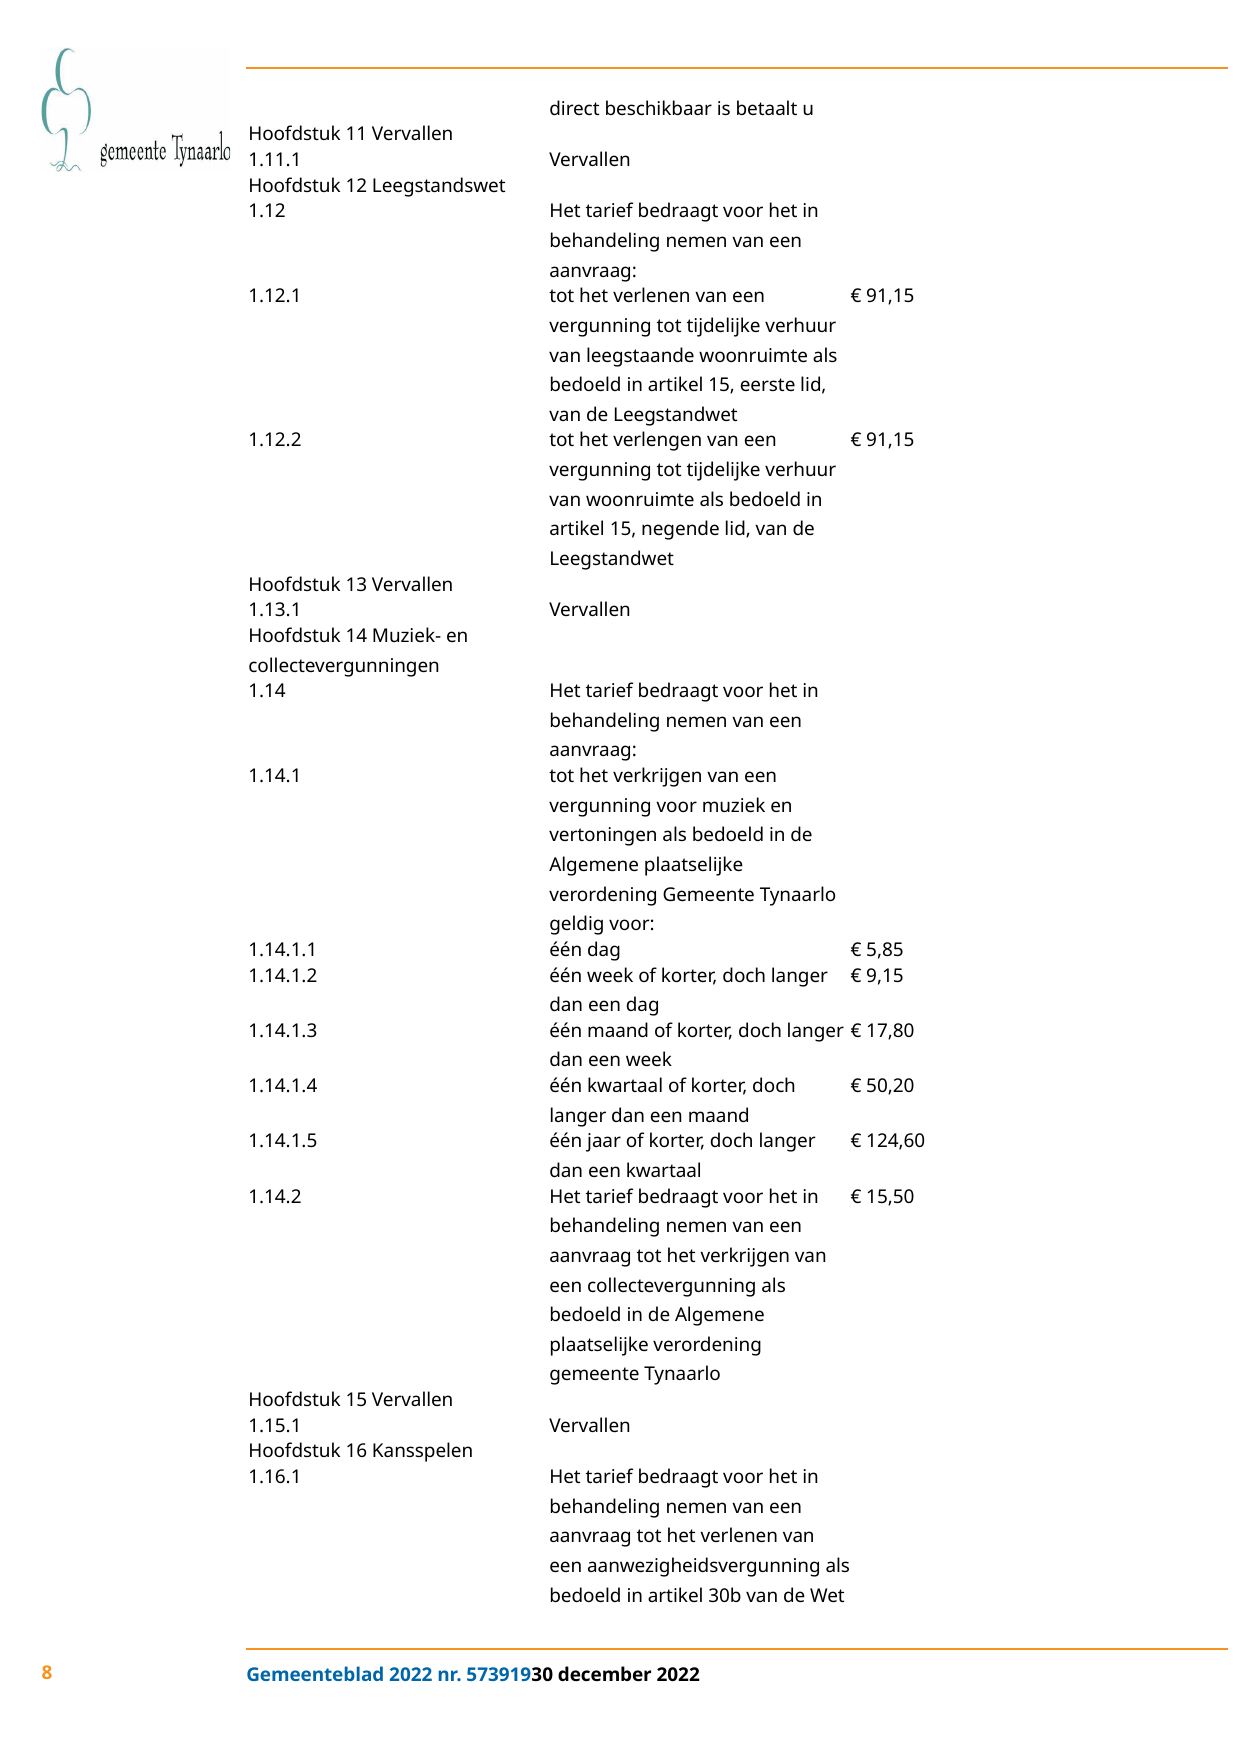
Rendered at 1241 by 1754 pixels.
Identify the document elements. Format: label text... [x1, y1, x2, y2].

table_cell 1.14.1 [248, 763, 549, 936]
table_cell [549, 121, 850, 146]
table_cell € 5,85 [850, 936, 1152, 962]
table_cell 1.13.1 [248, 596, 549, 622]
table_cell direct beschikbaar is betaalt u [549, 95, 850, 121]
picture [41, 47, 231, 172]
table_cell één kwartaal of korter, doch langer dan een maand [549, 1073, 850, 1128]
table_cell [850, 678, 1152, 762]
table_cell 1.12.2 [248, 427, 549, 571]
table_cell Vervallen [549, 146, 850, 172]
table_cell 1.14.1.3 [248, 1017, 549, 1072]
table_cell Hoofdstuk 12 Leegstandswet [248, 172, 549, 198]
table_cell [549, 571, 850, 596]
table_cell [549, 1386, 850, 1412]
table_cell [850, 146, 1152, 172]
table_cell € 91,15 [850, 427, 1152, 571]
table_cell Het tarief bedraagt voor het in behandeling nemen van een aanvraag tot het verlenen van een aanwezigheidsvergunning als bedoeld in artikel 30b van de Wet [549, 1464, 850, 1607]
table_cell tot het verlenen van een vergunning tot tijdelijke verhuur van leegstaande woonruimte als bedoeld in artikel 15, eerste lid, van de Leegstandwet [549, 283, 850, 427]
table_cell één jaar of korter, doch langer dan een kwartaal [549, 1128, 850, 1183]
table_cell [850, 1438, 1152, 1463]
table_cell Hoofdstuk 15 Vervallen [248, 1386, 549, 1412]
table_cell Vervallen [549, 596, 850, 622]
table_cell Het tarief bedraagt voor het in behandeling nemen van een aanvraag tot het verkrijgen van een collectevergunning als bedoeld in de Algemene plaatselijke verordening gemeente Tynaarlo [549, 1183, 850, 1386]
table_cell 1.14.1.1 [248, 936, 549, 962]
table_cell [850, 121, 1152, 146]
table_cell [850, 763, 1152, 936]
table_cell 1.11.1 [248, 146, 549, 172]
table_cell € 15,50 [850, 1183, 1152, 1386]
table_cell € 9,15 [850, 962, 1152, 1017]
table_cell [549, 172, 850, 198]
table_cell Hoofdstuk 13 Vervallen [248, 571, 549, 596]
table_cell [549, 1438, 850, 1463]
table_cell 1.14.1.4 [248, 1073, 549, 1128]
table_cell Hoofdstuk 16 Kansspelen [248, 1438, 549, 1463]
table_cell [850, 596, 1152, 622]
table_cell [850, 172, 1152, 198]
table_cell [850, 622, 1152, 677]
table_cell 1.12 [248, 198, 549, 283]
table_cell 1.12.1 [248, 283, 549, 427]
table_cell één maand of korter, doch langer dan een week [549, 1017, 850, 1072]
table_cell [850, 571, 1152, 596]
table_cell Het tarief bedraagt voor het in behandeling nemen van een aanvraag: [549, 678, 850, 762]
table_cell één dag [549, 936, 850, 962]
table_cell 1.14.2 [248, 1183, 549, 1386]
table_cell € 50,20 [850, 1073, 1152, 1128]
table_cell 1.15.1 [248, 1412, 549, 1438]
table_cell 1.16.1 [248, 1464, 549, 1607]
table_cell [248, 95, 549, 121]
table_cell 1.14.1.5 [248, 1128, 549, 1183]
table_cell [850, 198, 1152, 283]
table_cell Hoofdstuk 14 Muziek- en collectevergunningen [248, 622, 549, 677]
table_cell € 91,15 [850, 283, 1152, 427]
table_cell tot het verkrijgen van een vergunning voor muziek en vertoningen als bedoeld in de Algemene plaatselijke verordening Gemeente Tynaarlo geldig voor: [549, 763, 850, 936]
table_cell 1.14 [248, 678, 549, 762]
table_cell Vervallen [549, 1412, 850, 1438]
table_cell [850, 1386, 1152, 1412]
table_cell één week of korter, doch langer dan een dag [549, 962, 850, 1017]
table_cell [549, 622, 850, 677]
table_cell [850, 1464, 1152, 1607]
table_cell [850, 95, 1152, 121]
table_cell Hoofdstuk 11 Vervallen [248, 121, 549, 146]
table_cell 1.14.1.2 [248, 962, 549, 1017]
table_cell € 124,60 [850, 1128, 1152, 1183]
table_cell Het tarief bedraagt voor het in behandeling nemen van een aanvraag: [549, 198, 850, 283]
table_cell € 17,80 [850, 1017, 1152, 1072]
table_cell [850, 1412, 1152, 1438]
table_cell tot het verlengen van een vergunning tot tijdelijke verhuur van woonruimte als bedoeld in artikel 15, negende lid, van de Leegstandwet [549, 427, 850, 571]
